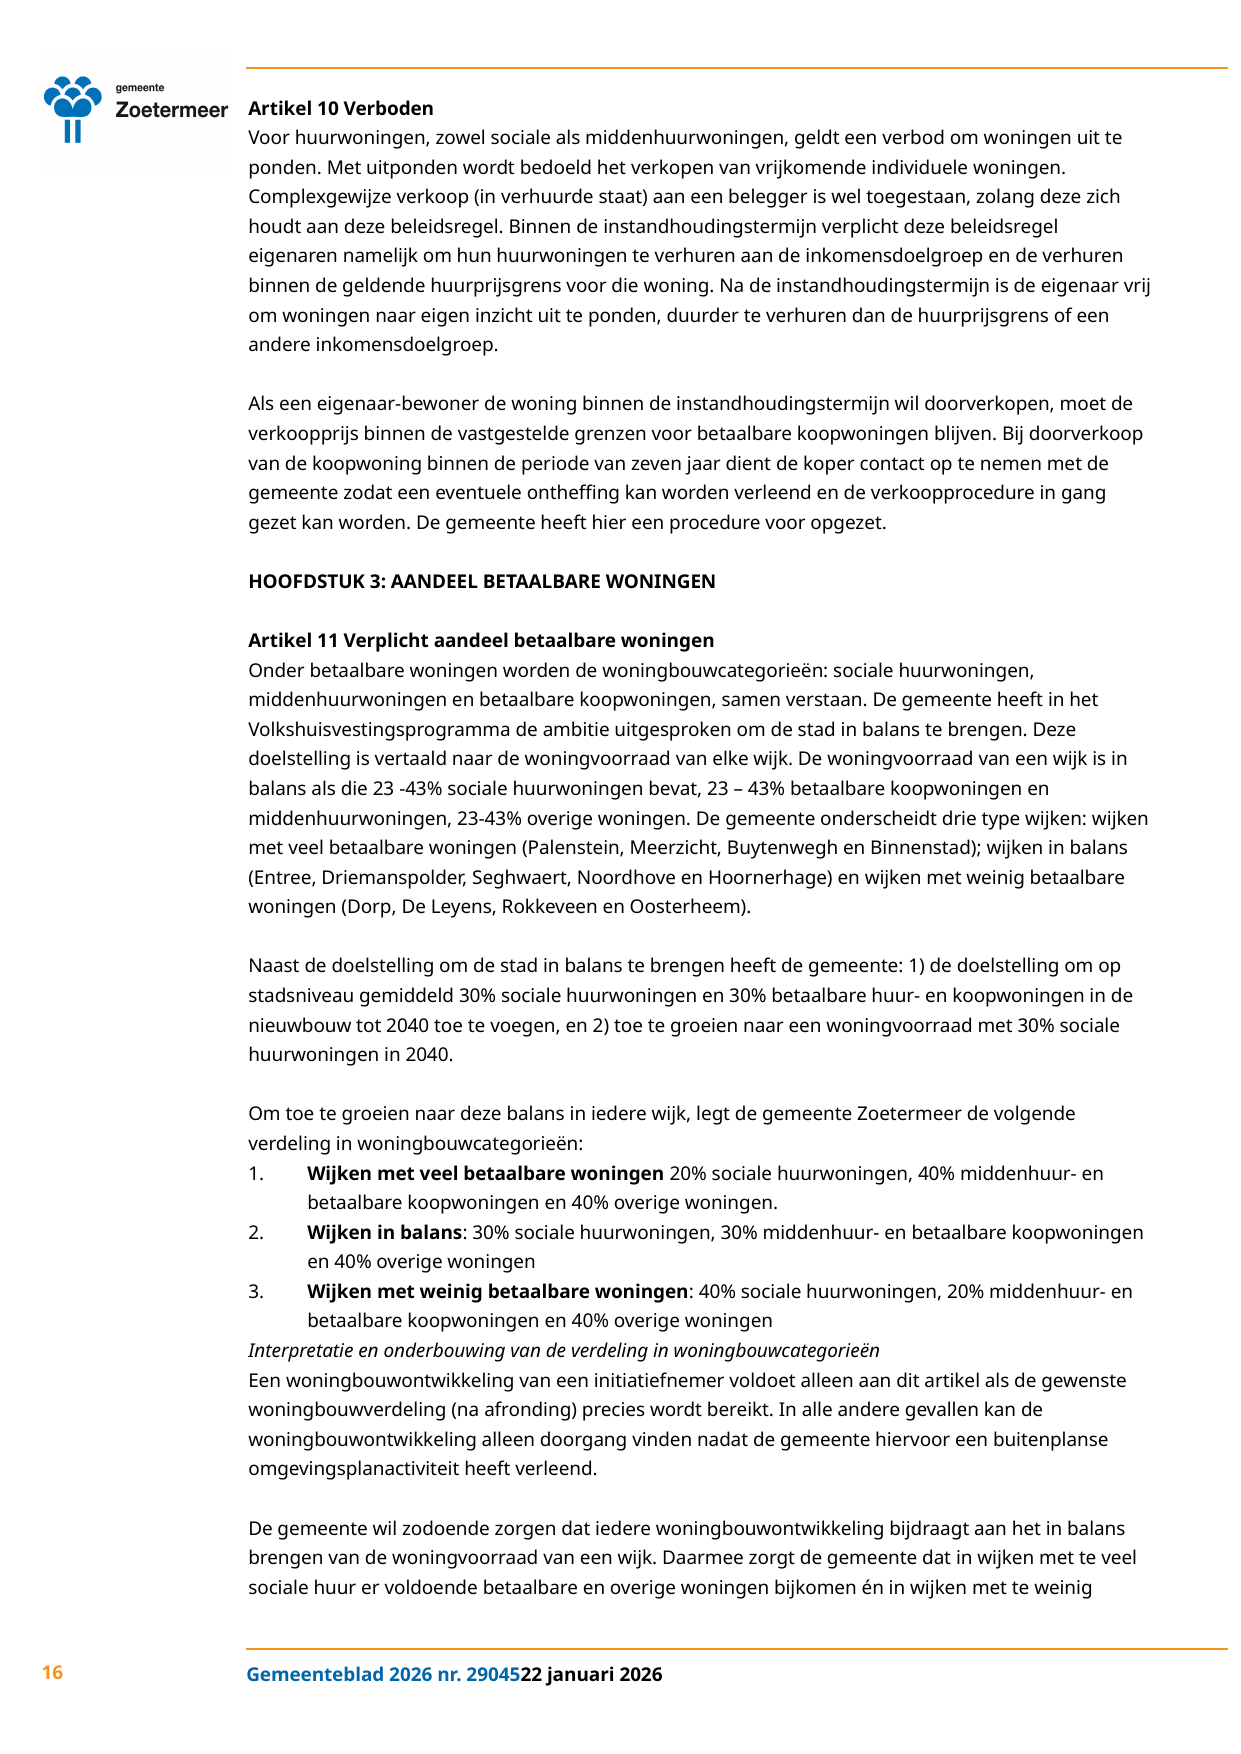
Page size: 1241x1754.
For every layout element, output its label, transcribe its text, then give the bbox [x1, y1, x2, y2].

text Als een eigenaar-bewoner de woning binnen de instandhoudingstermijn wil doorverkopen, moet de verkoopprijs binnen de vastgestelde grenzen voor betaalbare koopwoningen blijven. Bij doorverkoop van de koopwoning binnen de periode van zeven jaar dient de koper contact op te nemen met de gemeente zodat een eventuele ontheffing kan worden verleend en de verkoopprocedure in gang gezet kan worden. De gemeente heeft hier een procedure voor opgezet. [248, 391, 1152, 535]
picture [41, 47, 231, 172]
text De gemeente wil zodoende zorgen dat iedere woningbouwontwikkeling bijdraagt aan het in balans brengen van de woningvoorraad van een wijk. Daarmee zorgt de gemeente dat in wijken met te veel sociale huur er voldoende betaalbare en overige woningen bijkomen én in wijken met te weinig [248, 1515, 1152, 1600]
text Artikel 11 Verplicht aandeel betaalbare woningen [248, 627, 1152, 653]
list Wijken met veel betaalbare woningen 20% sociale huurwoningen, 40% middenhuur- en betaalbare koopwoningen en 40% overige woningen. [248, 1160, 1152, 1215]
text Om toe te groeien naar deze balans in iedere wijk, legt de gemeente Zoetermeer de volgende verdeling in woningbouwcategorieën: [248, 1101, 1152, 1156]
list Wijken met weinig betaalbare woningen: 40% sociale huurwoningen, 20% middenhuur- en betaalbare koopwoningen en 40% overige woningen [248, 1278, 1152, 1333]
text Naast de doelstelling om de stad in balans te brengen heeft de gemeente: 1) de doelstelling om op stadsniveau gemiddeld 30% sociale huurwoningen en 30% betaalbare huur- en koopwoningen in de nieuwbouw tot 2040 toe te voegen, en 2) toe te groeien naar een woningvoorraad met 30% sociale huurwoningen in 2040. [248, 953, 1152, 1067]
text Onder betaalbare woningen worden de woningbouwcategorieën: sociale huurwoningen, middenhuurwoningen en betaalbare koopwoningen, samen verstaan. De gemeente heeft in het Volkshuisvestingsprogramma de ambitie uitgesproken om de stad in balans te brengen. Deze doelstelling is vertaald naar de woningvoorraad van elke wijk. De woningvoorraad van een wijk is in balans als die 23 -43% sociale huurwoningen bevat, 23 – 43% betaalbare koopwoningen en middenhuurwoningen, 23-43% overige woningen. De gemeente onderscheidt drie type wijken: wijken met veel betaalbare woningen (Palenstein, Meerzicht, Buytenwegh en Binnenstad); wijken in balans (Entree, Driemanspolder, Seghwaert, Noordhove en Hoornerhage) en wijken met weinig betaalbare woningen (Dorp, De Leyens, Rokkeveen en Oosterheem). [248, 657, 1152, 919]
text Artikel 10 Verboden [248, 95, 1152, 121]
text Interpretatie en onderbouwing van de verdeling in woningbouwcategorieën [248, 1337, 1152, 1363]
list Wijken in balans: 30% sociale huurwoningen, 30% middenhuur- en betaalbare koopwoningen en 40% overige woningen [248, 1219, 1152, 1274]
text HOOFDSTUK 3: AANDEEL BETAALBARE WONINGEN [248, 568, 1152, 594]
text Een woningbouwontwikkeling van een initiatiefnemer voldoet alleen aan dit artikel als de gewenste woningbouwverdeling (na afronding) precies wordt bereikt. In alle andere gevallen kan de woningbouwontwikkeling alleen doorgang vinden nadat de gemeente hiervoor een buitenplanse omgevingsplanactiviteit heeft verleend. [248, 1367, 1152, 1481]
text Voor huurwoningen, zowel sociale als middenhuurwoningen, geldt een verbod om woningen uit te ponden. Met uitponden wordt bedoeld het verkopen van vrijkomende individuele woningen. Complexgewijze verkoop (in verhuurde staat) aan een belegger is wel toegestaan, zolang deze zich houdt aan deze beleidsregel. Binnen de instandhoudingstermijn verplicht deze beleidsregel eigenaren namelijk om hun huurwoningen te verhuren aan de inkomensdoelgroep en de verhuren binnen de geldende huurprijsgrens voor die woning. Na de instandhoudingstermijn is de eigenaar vrij om woningen naar eigen inzicht uit te ponden, duurder te verhuren dan de huurprijsgrens of een andere inkomensdoelgroep. [248, 124, 1152, 357]
